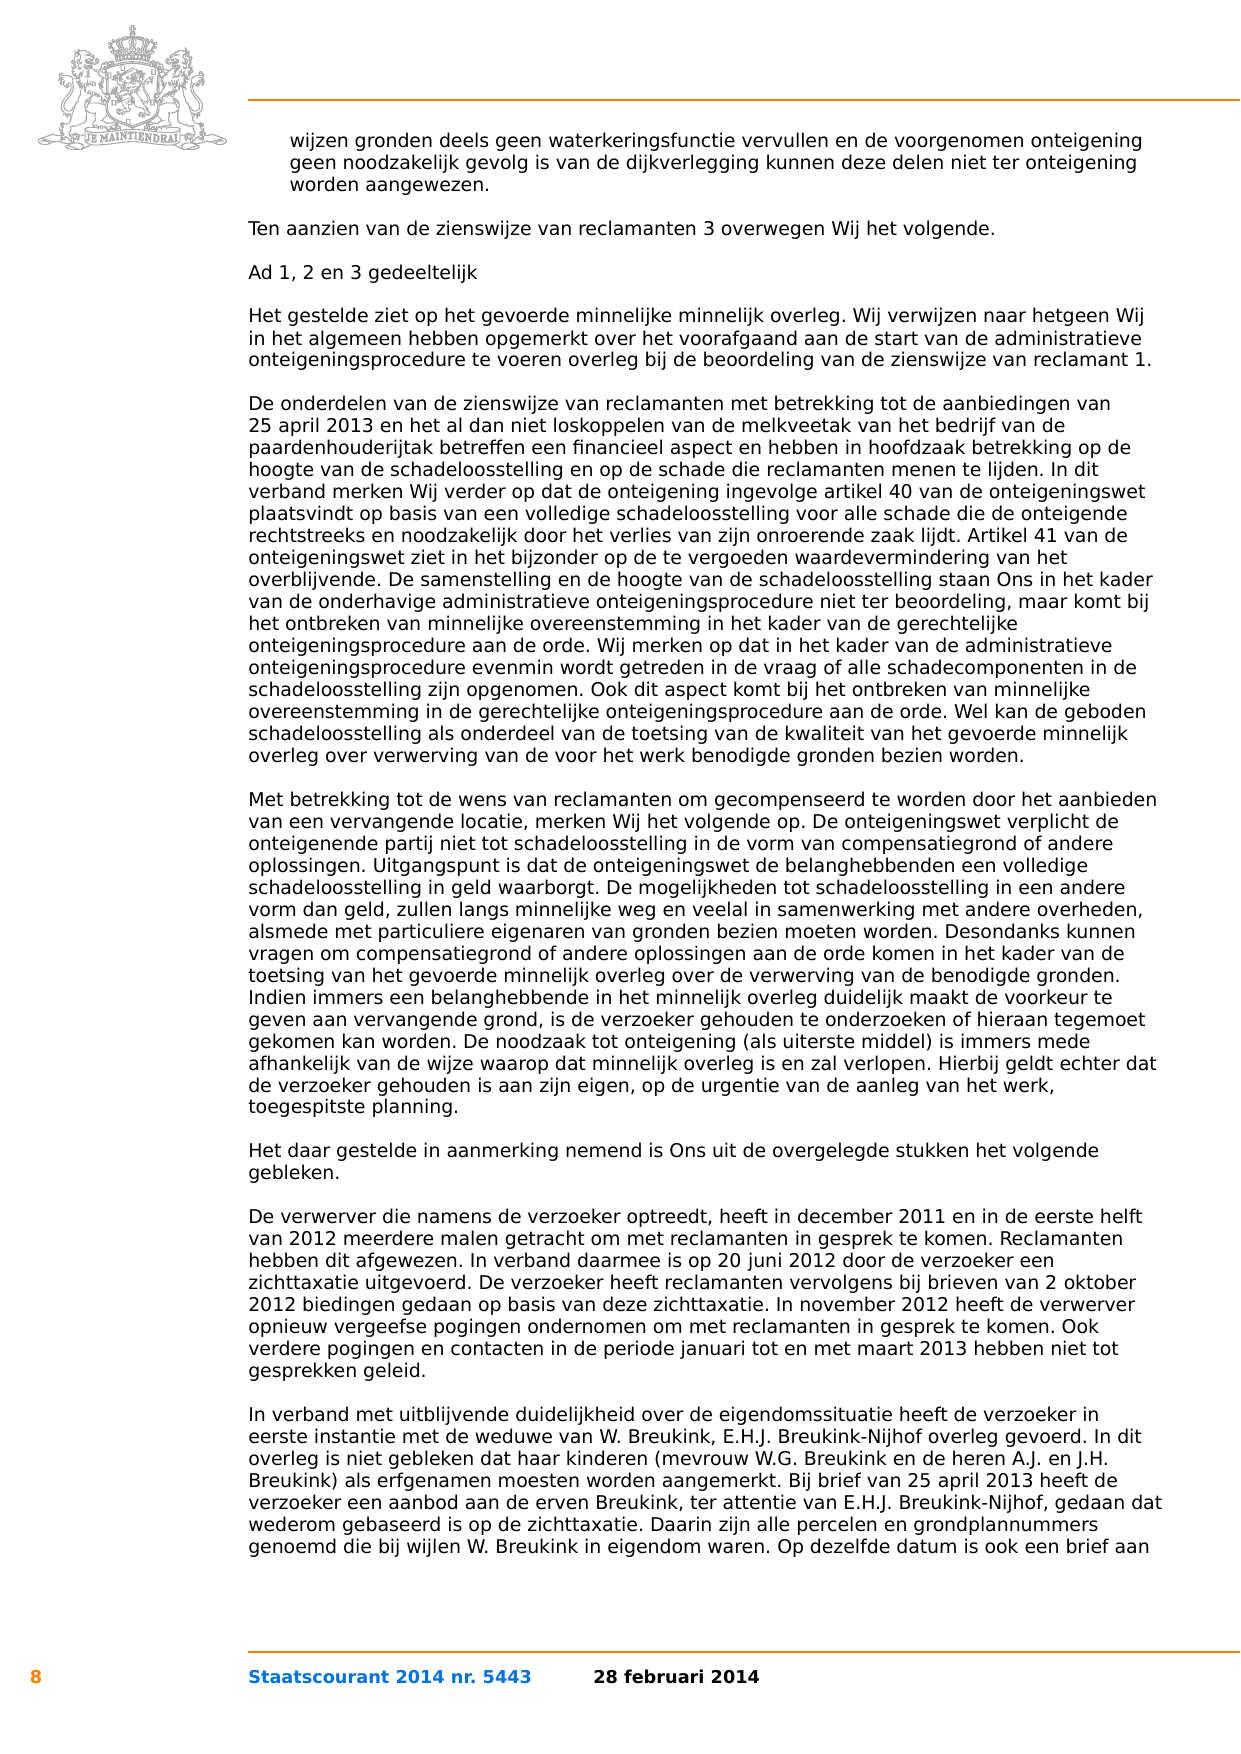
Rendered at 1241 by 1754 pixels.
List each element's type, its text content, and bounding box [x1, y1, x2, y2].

text In verband met uitblijvende duidelijkheid over de eigendomssituatie heeft de verzoeker in eerste instantie met de weduwe van W. Breukink, E.H.J. Breukink-Nijhof overleg gevoerd. In dit overleg is niet gebleken dat haar kinderen (mevrouw W.G. Breukink en de heren A.J. en J.H. Breukink) als erfgenamen moesten worden aangemerkt. Bij brief van 25 april 2013 heeft de verzoeker een aanbod aan de erven Breukink, ter attentie van E.H.J. Breukink-Nijhof, gedaan dat wederom gebaseerd is op de zichttaxatie. Daarin zijn alle percelen en grondplannummers genoemd die bij wijlen W. Breukink in eigendom waren. Op dezelfde datum is ook een brief aan [248, 1404, 1163, 1558]
text De verwerver die namens de verzoeker optreedt, heeft in december 2011 en in de eerste helft van 2012 meerdere malen getracht om met reclamanten in gesprek te komen. Reclamanten hebben dit afgewezen. In verband daarmee is op 20 juni 2012 door de verzoeker een zichttaxatie uitgevoerd. De verzoeker heeft reclamanten vervolgens bij brieven van 2 oktober 2012 biedingen gedaan op basis van deze zichttaxatie. In november 2012 heeft de verwerver opnieuw vergeefse pogingen ondernomen om met reclamanten in gesprek te komen. Ook verdere pogingen en contacten in de periode januari tot en met maart 2013 hebben niet tot gesprekken geleid. [248, 1206, 1163, 1382]
text Ten aanzien van de zienswijze van reclamanten 3 overwegen Wij het volgende. [248, 218, 1163, 240]
picture [38, 25, 227, 150]
text Ad 1, 2 en 3 gedeeltelijk [248, 262, 1163, 283]
text Met betrekking tot de wens van reclamanten om gecompenseerd te worden door het aanbieden van een vervangende locatie, merken Wij het volgende op. De onteigeningswet verplicht de onteigenende partij niet tot schadeloosstelling in de vorm van compensatiegrond of andere oplossingen. Uitgangspunt is dat de onteigeningswet de belanghebbenden een volledige schadeloosstelling in geld waarborgt. De mogelijkheden tot schadeloosstelling in een andere vorm dan geld, zullen langs minnelijke weg en veelal in samenwerking met andere overheden, alsmede met particuliere eigenaren van gronden bezien moeten worden. Desondanks kunnen vragen om compensatiegrond of andere oplossingen aan de orde komen in het kader van de toetsing van het gevoerde minnelijk overleg over de verwerving van de benodigde gronden. Indien immers een belanghebbende in het minnelijk overleg duidelijk maakt de voorkeur te geven aan vervangende grond, is de verzoeker gehouden te onderzoeken of hieraan tegemoet gekomen kan worden. De noodzaak tot onteigening (als uiterste middel) is immers mede afhankelijk van de wijze waarop dat minnelijk overleg is en zal verlopen. Hierbij geldt echter dat de verzoeker gehouden is aan zijn eigen, op de urgentie van de aanleg van het werk, toegespitste planning. [248, 789, 1163, 1118]
text wijzen gronden deels geen waterkeringsfunctie vervullen en de voorgenomen onteigening geen noodzakelijk gevolg is van de dijkverlegging kunnen deze delen niet ter onteigening worden aangewezen. [248, 130, 1163, 196]
text Het daar gestelde in aanmerking nemend is Ons uit de overgelegde stukken het volgende gebleken. [248, 1140, 1163, 1184]
text Het gestelde ziet op het gevoerde minnelijke minnelijk overleg. Wij verwijzen naar hetgeen Wij in het algemeen hebben opgemerkt over het voorafgaand aan de start van de administratieve onteigeningsprocedure te voeren overleg bij de beoordeling van de zienswijze van reclamant 1. [248, 305, 1163, 371]
text De onderdelen van de zienswijze van reclamanten met betrekking tot de aanbiedingen van 25 april 2013 en het al dan niet loskoppelen van de melkveetak van het bedrijf van de paardenhouderijtak betreffen een financieel aspect en hebben in hoofdzaak betrekking op de hoogte van de schadeloosstelling en op de schade die reclamanten menen te lijden. In dit verband merken Wij verder op dat de onteigening ingevolge artikel 40 van de onteigeningswet plaatsvindt op basis van een volledige schadeloosstelling voor alle schade die de onteigende rechtstreeks en noodzakelijk door het verlies van zijn onroerende zaak lijdt. Artikel 41 van de onteigeningswet ziet in het bijzonder op de te vergoeden waardevermindering van het overblijvende. De samenstelling en de hoogte van de schadeloosstelling staan Ons in het kader van de onderhavige administratieve onteigeningsprocedure niet ter beoordeling, maar komt bij het ontbreken van minnelijke overeenstemming in het kader van de gerechtelijke onteigeningsprocedure aan de orde. Wij merken op dat in het kader van de administratieve onteigeningsprocedure evenmin wordt getreden in de vraag of alle schadecomponenten in de schadeloosstelling zijn opgenomen. Ook dit aspect komt bij het ontbreken van minnelijke overeenstemming in de gerechtelijke onteigeningsprocedure aan de orde. Wel kan de geboden schadeloosstelling als onderdeel van de toetsing van de kwaliteit van het gevoerde minnelijk overleg over verwerving van de voor het werk benodigde gronden bezien worden. [248, 393, 1163, 767]
